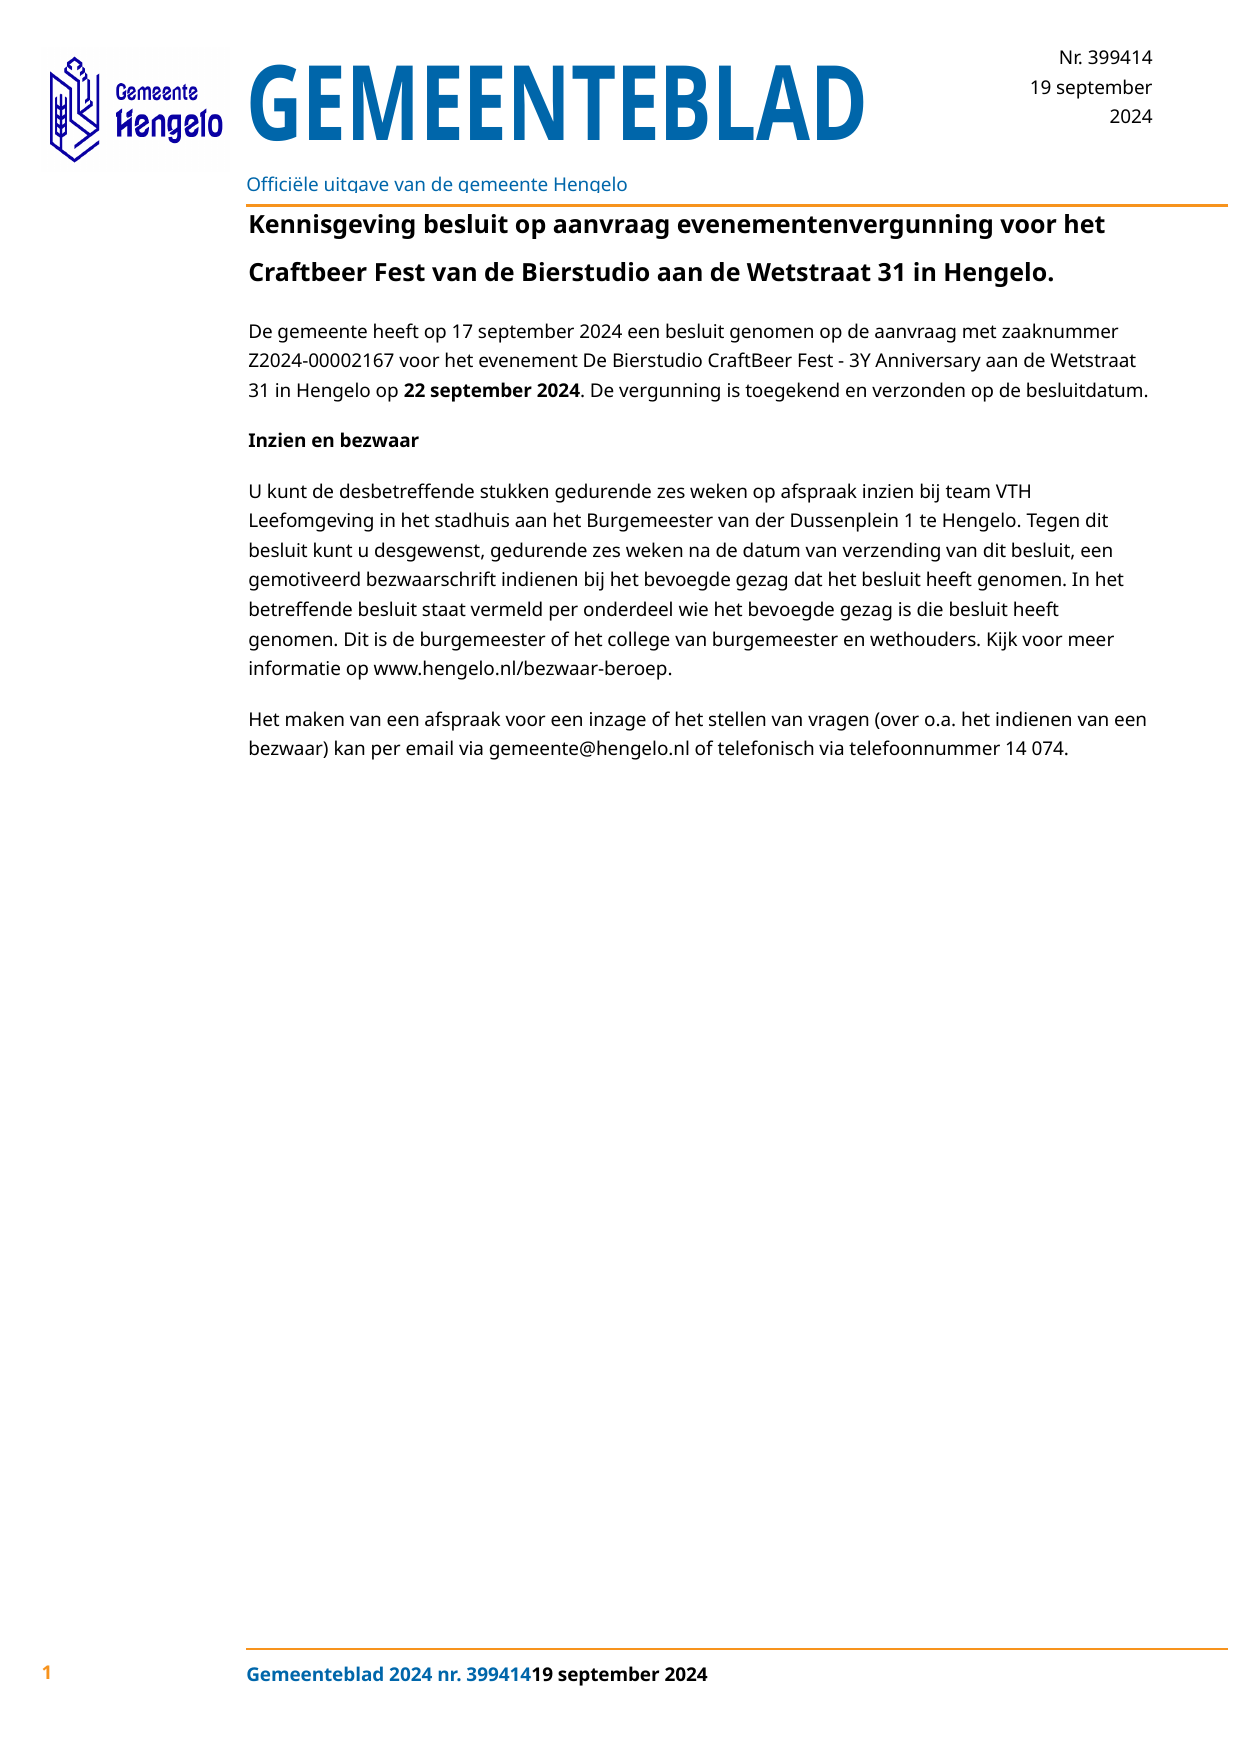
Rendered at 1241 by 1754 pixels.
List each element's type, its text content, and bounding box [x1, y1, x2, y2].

picture [41, 47, 231, 172]
text Inzien en bezwaar [248, 427, 1152, 453]
text Het maken van een afspraak voor een inzage of het stellen van vragen (over o.a. het indienen van een bezwaar) kan per email via gemeente@hengelo.nl of telefonisch via telefoonnummer 14 074. [248, 706, 1152, 761]
text De gemeente heeft op 17 september 2024 een besluit genomen op de aanvraag met zaaknummer Z2024-00002167 voor het evenement De Bierstudio CraftBeer Fest - 3Y Anniversary aan de Wetstraat 31 in Hengelo op 22 september 2024. De vergunning is toegekend en verzonden op de besluitdatum. [248, 318, 1152, 403]
text U kunt de desbetreffende stukken gedurende zes weken op afspraak inzien bij team VTH Leefomgeving in het stadhuis aan het Burgemeester van der Dussenplein 1 te Hengelo. Tegen dit besluit kunt u desgewenst, gedurende zes weken na de datum van verzending van dit besluit, een gemotiveerd bezwaarschrift indienen bij het bevoegde gezag dat het besluit heeft genomen. In het betreffende besluit staat vermeld per onderdeel wie het bevoegde gezag is die besluit heeft genomen. Dit is de burgemeester of het college van burgemeester en wethouders. Kijk voor meer informatie op www.hengelo.nl/bezwaar-beroep. [248, 478, 1152, 681]
text Kennisgeving besluit op aanvraag evenementenvergunning voor het Craftbeer Fest van de Bierstudio aan de Wetstraat 31 in Hengelo. [248, 207, 1152, 288]
